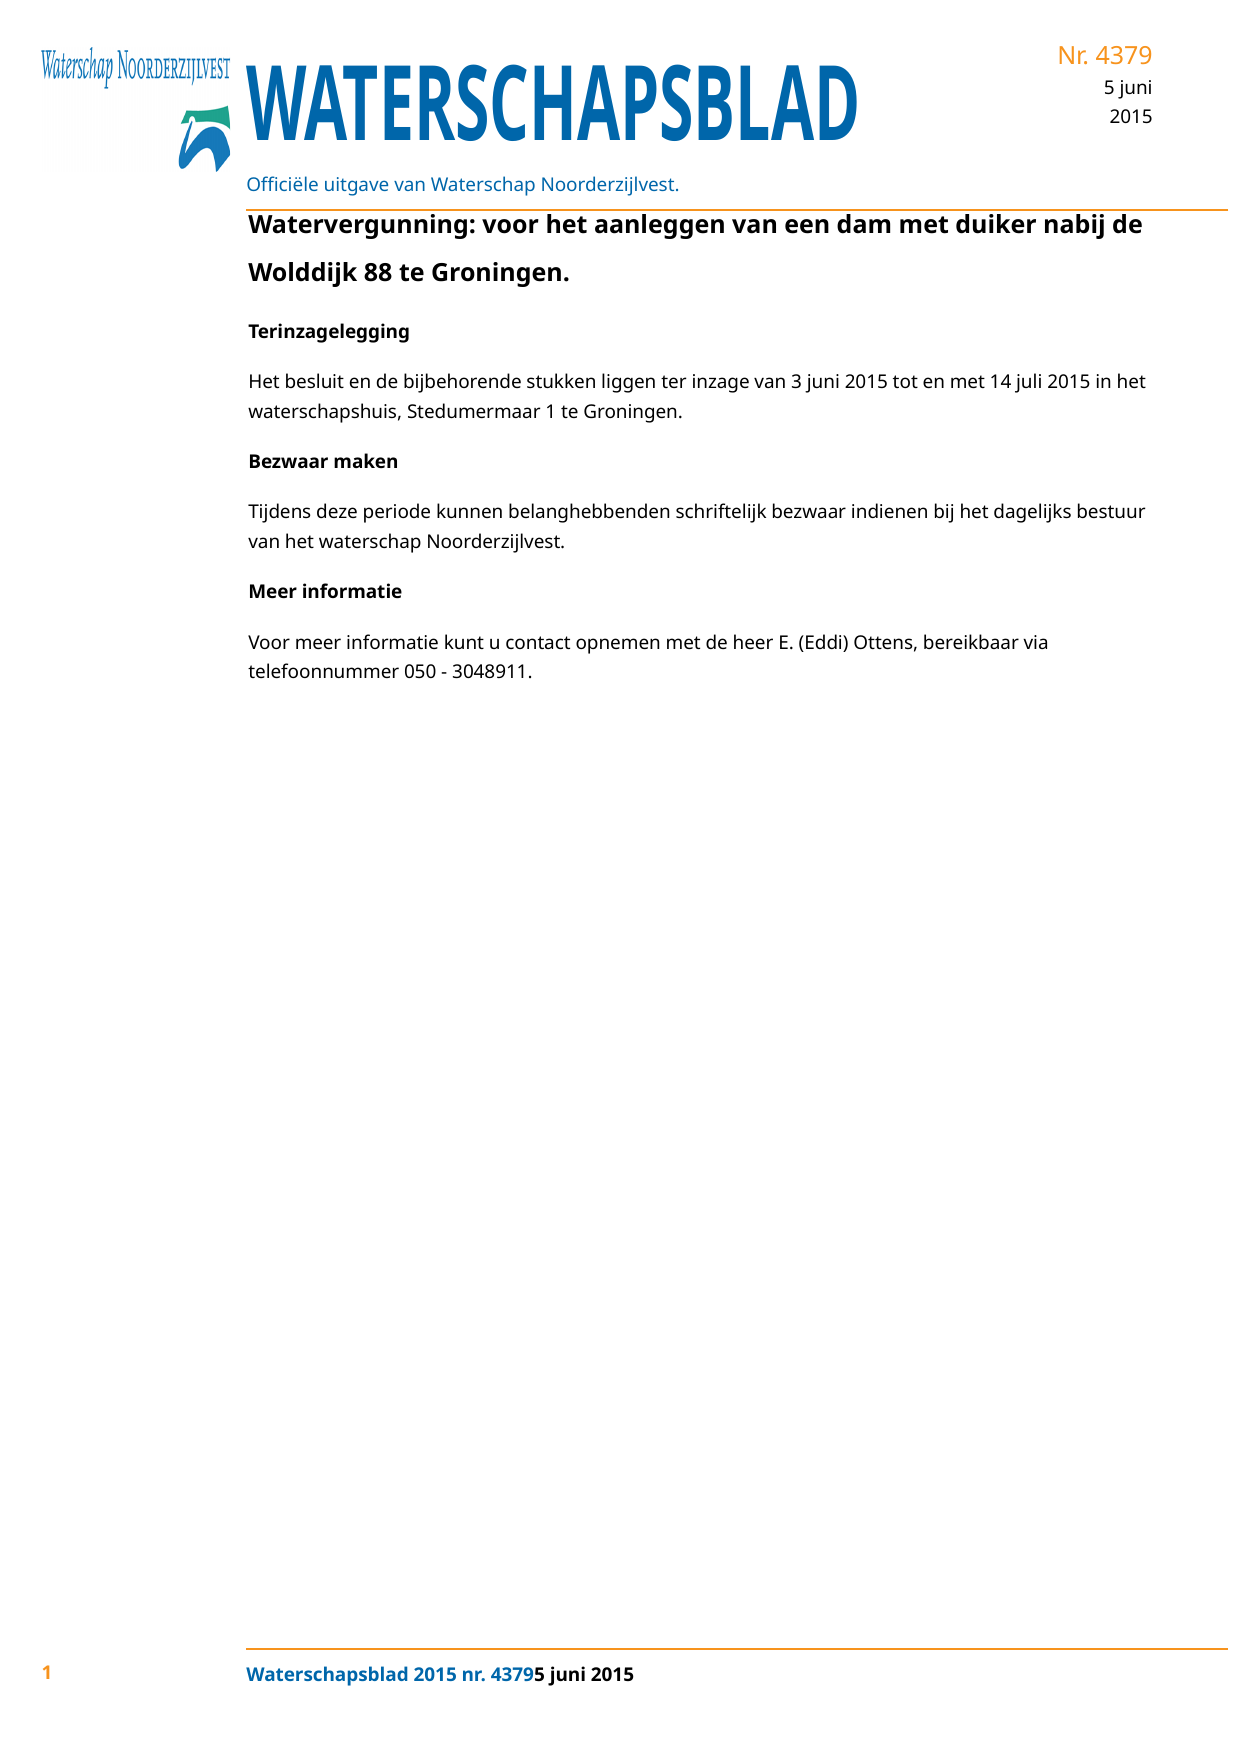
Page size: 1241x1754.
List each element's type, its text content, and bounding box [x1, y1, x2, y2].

text Bezwaar maken [248, 448, 1152, 474]
text Meer informatie [248, 579, 1152, 604]
text Tijdens deze periode kunnen belanghebbenden schriftelijk bezwaar indienen bij het dagelijks bestuur van het waterschap Noorderzijlvest. [248, 499, 1152, 554]
text Het besluit en de bijbehorende stukken liggen ter inzage van 3 juni 2015 tot en met 14 juli 2015 in het waterschapshuis, Stedumermaar 1 te Groningen. [248, 368, 1152, 424]
picture [41, 47, 231, 172]
text Terinzagelegging [248, 318, 1152, 344]
text Watervergunning: voor het aanleggen van een dam met duiker nabij de Wolddijk 88 te Groningen. [248, 211, 1152, 288]
text Voor meer informatie kunt u contact opnemen met de heer E. (Eddi) Ottens, bereikbaar via telefoonnummer 050 - 3048911. [248, 629, 1152, 684]
